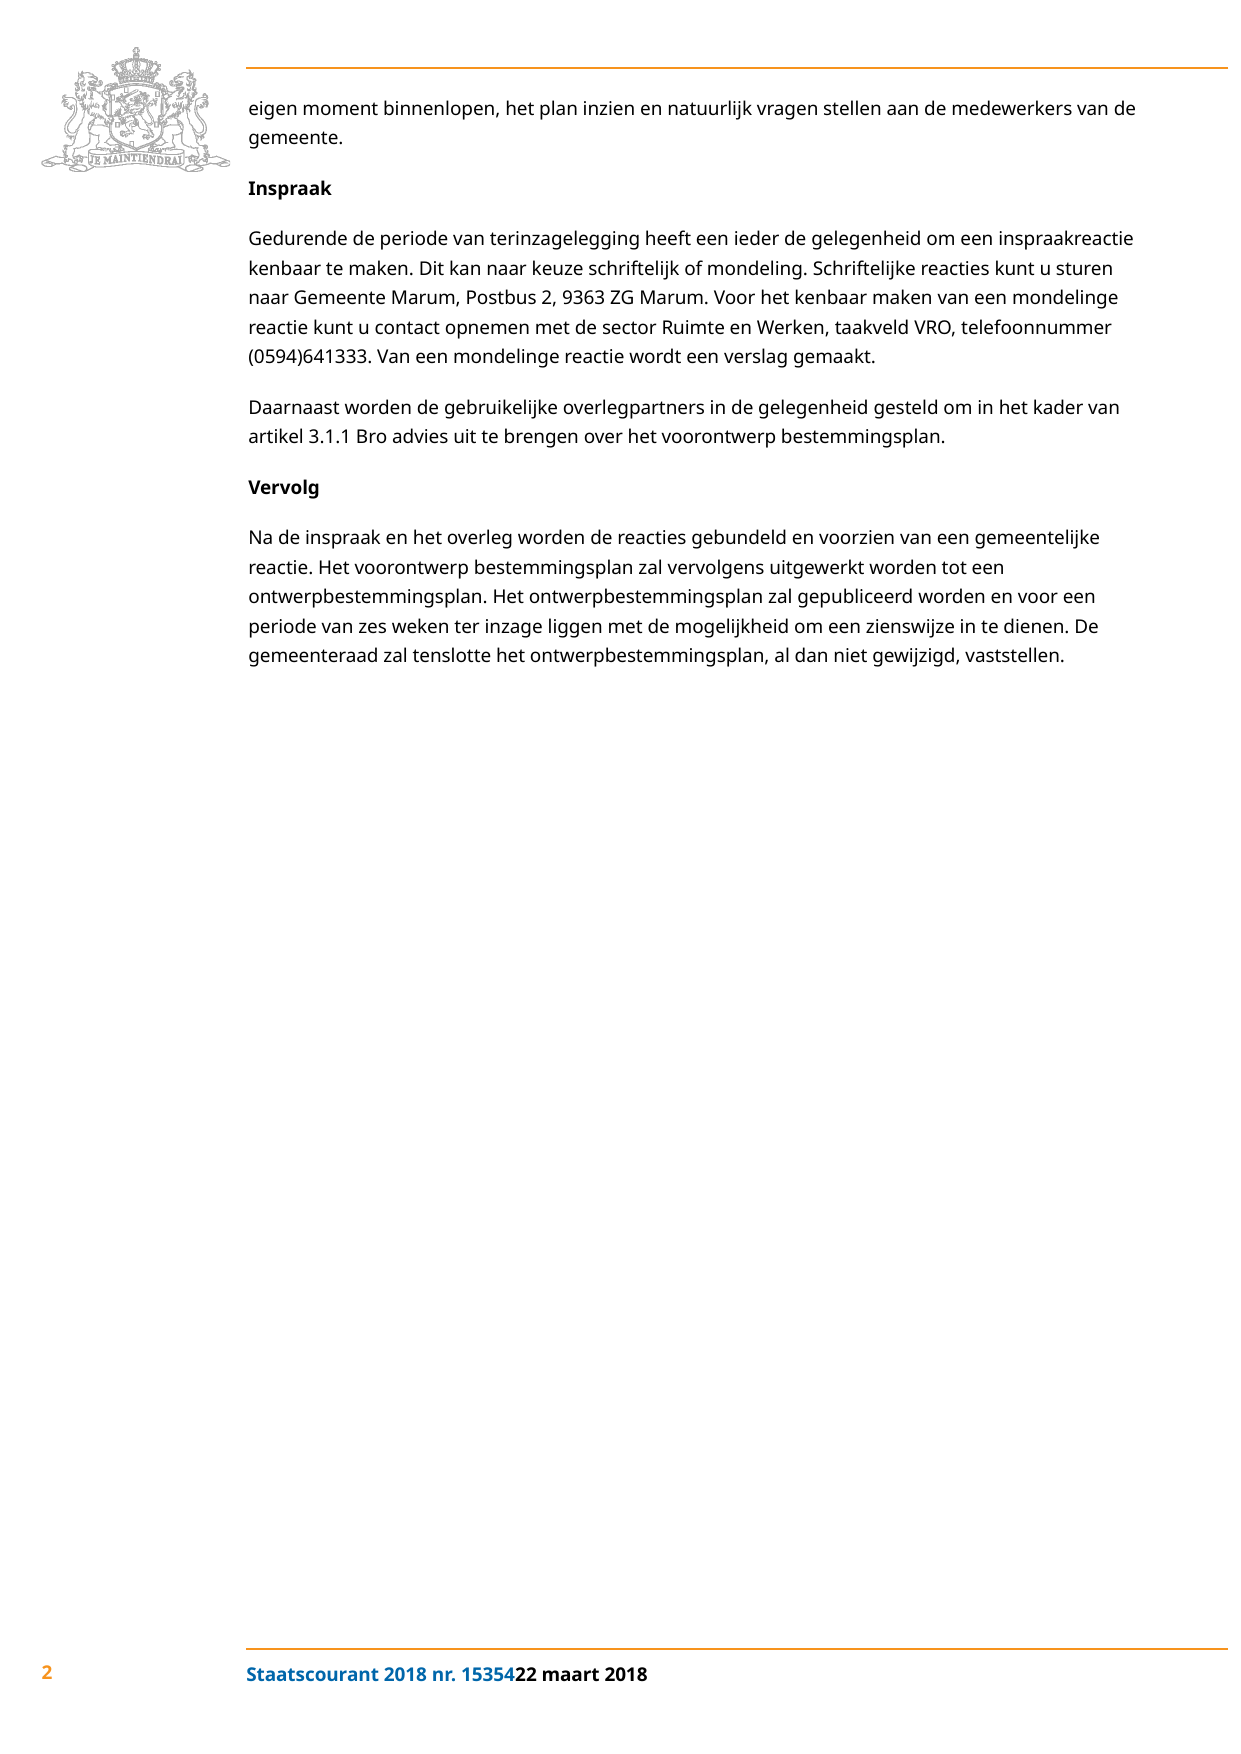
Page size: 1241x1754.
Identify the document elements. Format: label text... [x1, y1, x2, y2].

text Na de inspraak en het overleg worden de reacties gebundeld en voorzien van een gemeentelijke reactie. Het voorontwerp bestemmingsplan zal vervolgens uitgewerkt worden tot een ontwerpbestemmingsplan. Het ontwerpbestemmingsplan zal gepubliceerd worden en voor een periode van zes weken ter inzage liggen met de mogelijkheid om een zienswijze in te dienen. De gemeenteraad zal tenslotte het ontwerpbestemmingsplan, al dan niet gewijzigd, vaststellen. [248, 524, 1152, 668]
text Daarnaast worden de gebruikelijke overlegpartners in de gelegenheid gesteld om in het kader van artikel 3.1.1 Bro advies uit te brengen over het voorontwerp bestemmingsplan. [248, 394, 1152, 449]
text eigen moment binnenlopen, het plan inzien en natuurlijk vragen stellen aan de medewerkers van de gemeente. [248, 95, 1152, 150]
text Gedurende de periode van terinzagelegging heeft een ieder de gelegenheid om een inspraakreactie kenbaar te maken. Dit kan naar keuze schriftelijk of mondeling. Schriftelijke reacties kunt u sturen naar Gemeente Marum, Postbus 2, 9363 ZG Marum. Voor het kenbaar maken van een mondelinge reactie kunt u contact opnemen met de sector Ruimte en Werken, taakveld VRO, telefoonnummer (0594)641333. Van een mondelinge reactie wordt een verslag gemaakt. [248, 225, 1152, 369]
picture [41, 47, 231, 172]
text Inspraak [248, 175, 1152, 201]
text Vervolg [248, 474, 1152, 500]
